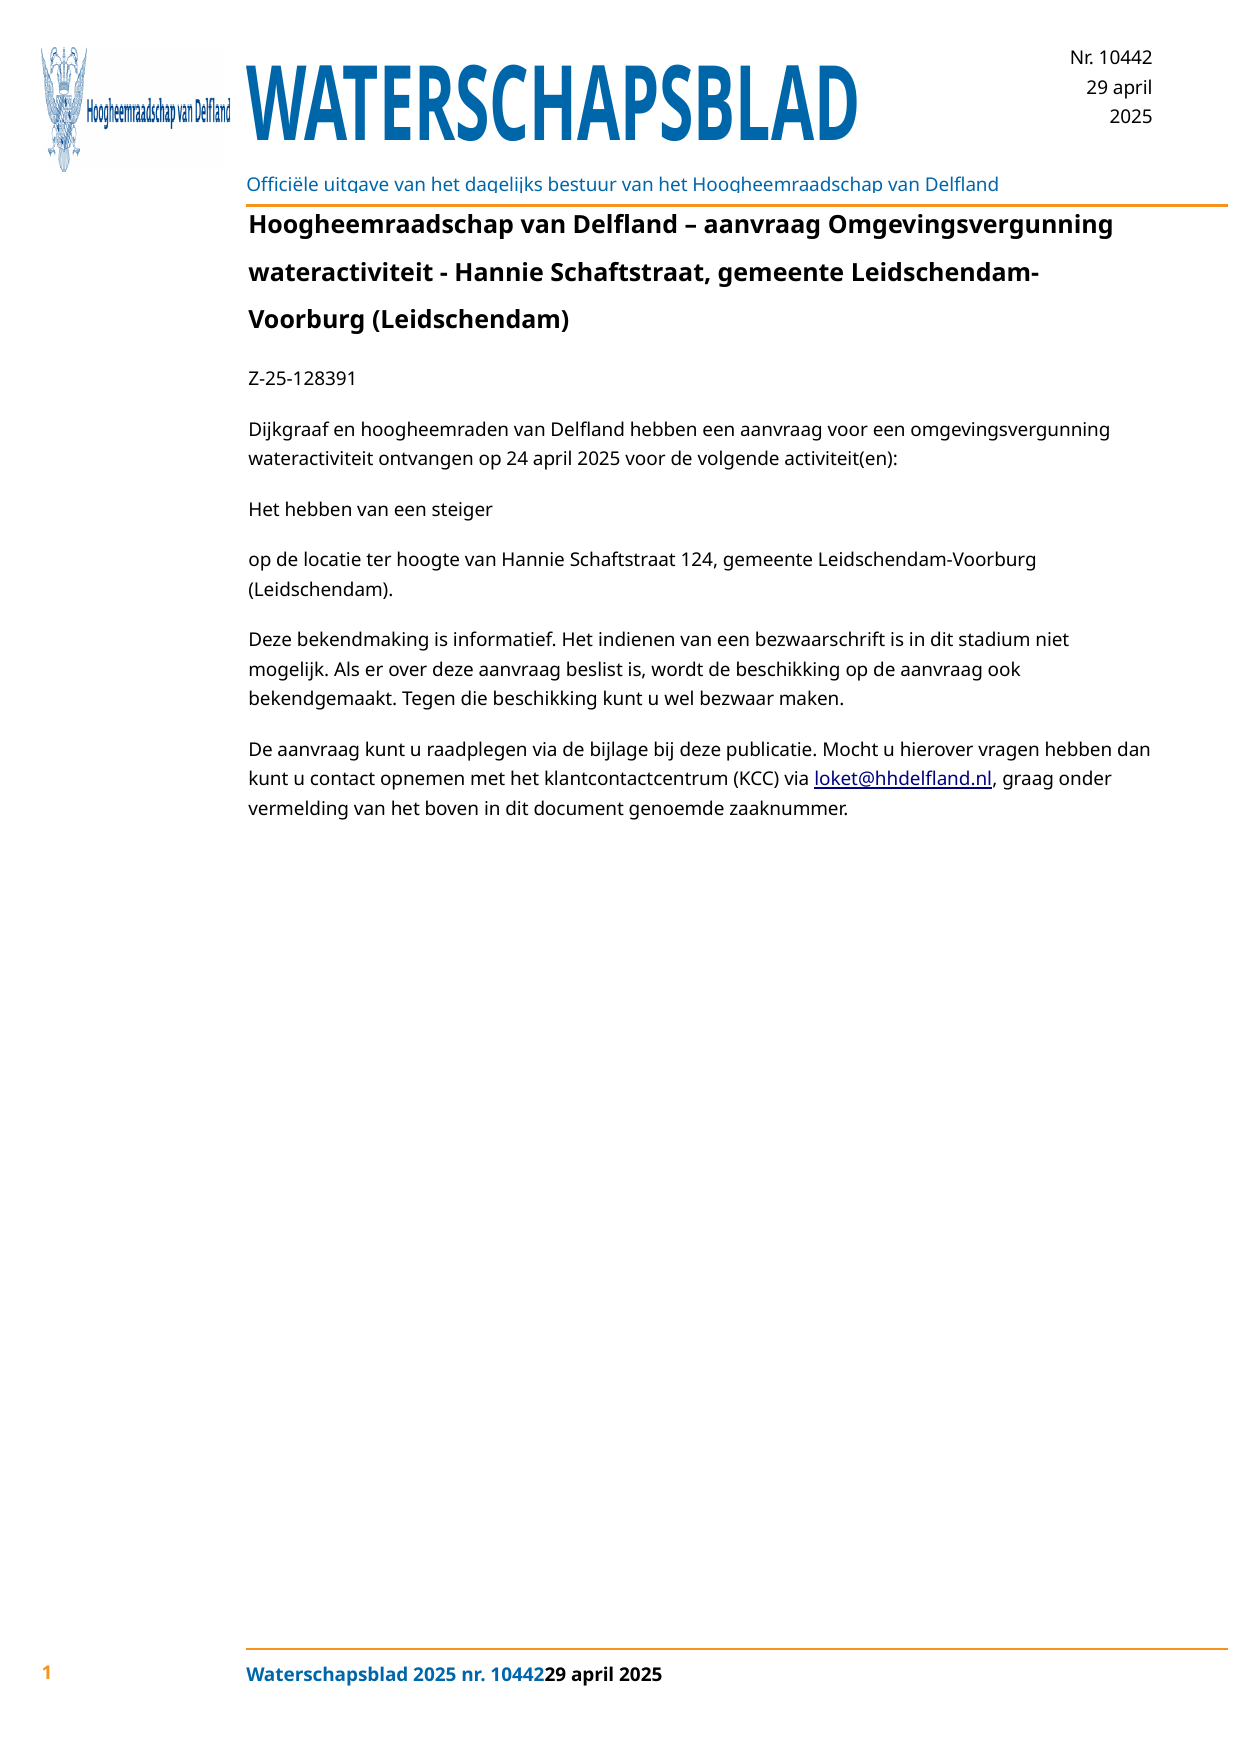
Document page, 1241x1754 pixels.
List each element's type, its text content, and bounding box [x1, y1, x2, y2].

text Dijkgraaf en hoogheemraden van Delfland hebben een aanvraag voor een omgevingsvergunning wateractiviteit ontvangen op 24 april 2025 voor de volgende activiteit(en): [248, 416, 1152, 471]
picture [41, 47, 231, 172]
text De aanvraag kunt u raadplegen via de bijlage bij deze publicatie. Mocht u hierover vragen hebben dan kunt u contact opnemen met het klantcontactcentrum (KCC) via loket@hhdelfland.nl, graag onder vermelding van het boven in dit document genoemde zaaknummer. [248, 736, 1152, 821]
text op de locatie ter hoogte van Hannie Schaftstraat 124, gemeente Leidschendam-Voorburg (Leidschendam). [248, 546, 1152, 602]
text Deze bekendmaking is informatief. Het indienen van een bezwaarschrift is in dit stadium niet mogelijk. Als er over deze aanvraag beslist is, wordt de beschikking op de aanvraag ook bekendgemaakt. Tegen die beschikking kunt u wel bezwaar maken. [248, 626, 1152, 711]
text Het hebben van een steiger [248, 496, 1152, 522]
text Z-25-128391 [248, 366, 1152, 391]
text Hoogheemraadschap van Delfland – aanvraag Omgevingsvergunning wateractiviteit - Hannie Schaftstraat, gemeente Leidschendam-Voorburg (Leidschendam) [248, 207, 1152, 336]
